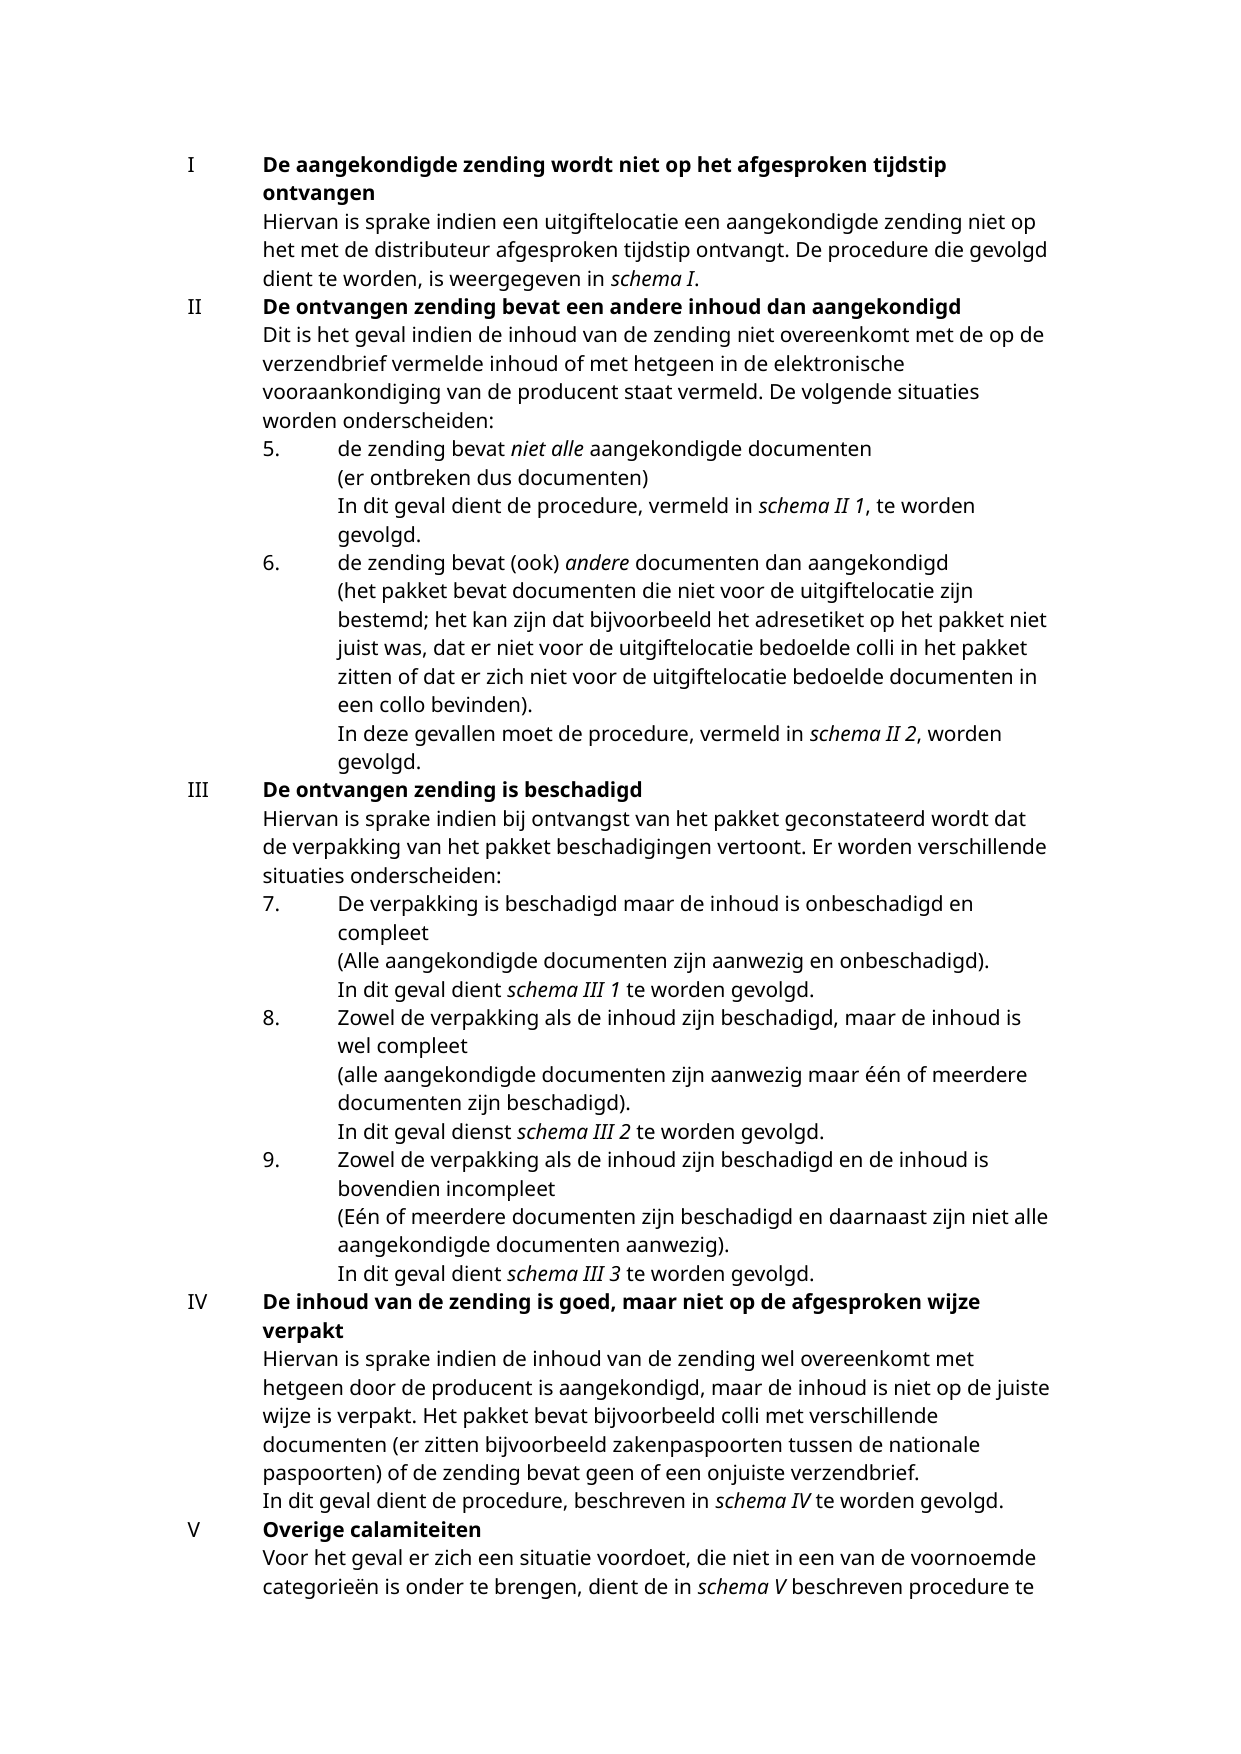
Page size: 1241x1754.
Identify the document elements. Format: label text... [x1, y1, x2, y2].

list Zowel de verpakking als de inhoud zijn beschadigd, maar de inhoud is wel compleet [262, 1003, 1053, 1060]
list (Eén of meerdere documenten zijn beschadigd en daarnaast zijn niet alle aangekondigde documenten aanwezig). [262, 1202, 1053, 1259]
list De inhoud van de zending is goed, maar niet op de afgesproken wijze verpakt [187, 1287, 1053, 1344]
list In dit geval dienst schema III 2 te worden gevolgd. [262, 1117, 1053, 1145]
list Dit is het geval indien de inhoud van de zending niet overeenkomt met de op de verzendbrief vermelde inhoud of met hetgeen in de elektronische vooraankondiging van de producent staat vermeld. De volgende situaties worden onderscheiden: [187, 321, 1053, 434]
list In dit geval dient de procedure, beschreven in schema IV te worden gevolgd. [187, 1487, 1053, 1515]
list de zending bevat niet alle aangekondigde documenten [262, 434, 1053, 463]
list De verpakking is beschadigd maar de inhoud is onbeschadigd en compleet [262, 889, 1053, 946]
list In dit geval dient de procedure, vermeld in schema II 1, te worden gevolgd. [262, 491, 1053, 548]
list De aangekondigde zending wordt niet op het afgesproken tijdstip ontvangen [187, 150, 1053, 207]
list De ontvangen zending bevat een andere inhoud dan aangekondigd [187, 292, 1053, 321]
list (alle aangekondigde documenten zijn aanwezig maar één of meerdere documenten zijn beschadigd). [262, 1060, 1053, 1117]
list Hiervan is sprake indien bij ontvangst van het pakket geconstateerd wordt dat de verpakking van het pakket beschadigingen vertoont. Er worden verschillende situaties onderscheiden: [187, 804, 1053, 889]
list In dit geval dient schema III 1 te worden gevolgd. [262, 975, 1053, 1003]
list (er ontbreken dus documenten) [262, 463, 1053, 491]
list Overige calamiteiten [187, 1515, 1053, 1543]
list Hiervan is sprake indien de inhoud van de zending wel overeenkomt met hetgeen door de producent is aangekondigd, maar de inhoud is niet op de juiste wijze is verpakt. Het pakket bevat bijvoorbeeld colli met verschillende documenten (er zitten bijvoorbeeld zakenpaspoorten tussen de nationale paspoorten) of de zending bevat geen of een onjuiste verzendbrief. [187, 1344, 1053, 1487]
list Voor het geval er zich een situatie voordoet, die niet in een van de voornoemde categorieën is onder te brengen, dient de in schema V beschreven procedure te [187, 1543, 1053, 1600]
list In dit geval dient schema III 3 te worden gevolgd. [262, 1259, 1053, 1287]
list de zending bevat (ook) andere documenten dan aangekondigd [262, 548, 1053, 577]
list (het pakket bevat documenten die niet voor de uitgiftelocatie zijn bestemd; het kan zijn dat bijvoorbeeld het adresetiket op het pakket niet juist was, dat er niet voor de uitgiftelocatie bedoelde colli in het pakket zitten of dat er zich niet voor de uitgiftelocatie bedoelde documenten in een collo bevinden). [262, 577, 1053, 719]
list (Alle aangekondigde documenten zijn aanwezig en onbeschadigd). [262, 946, 1053, 975]
list De ontvangen zending is beschadigd [187, 776, 1053, 804]
list Zowel de verpakking als de inhoud zijn beschadigd en de inhoud is bovendien incompleet [262, 1145, 1053, 1202]
list In deze gevallen moet de procedure, vermeld in schema II 2, worden gevolgd. [262, 719, 1053, 776]
list Hiervan is sprake indien een uitgiftelocatie een aangekondigde zending niet op het met de distributeur afgesproken tijdstip ontvangt. De procedure die gevolgd dient te worden, is weergegeven in schema I. [187, 207, 1053, 292]
